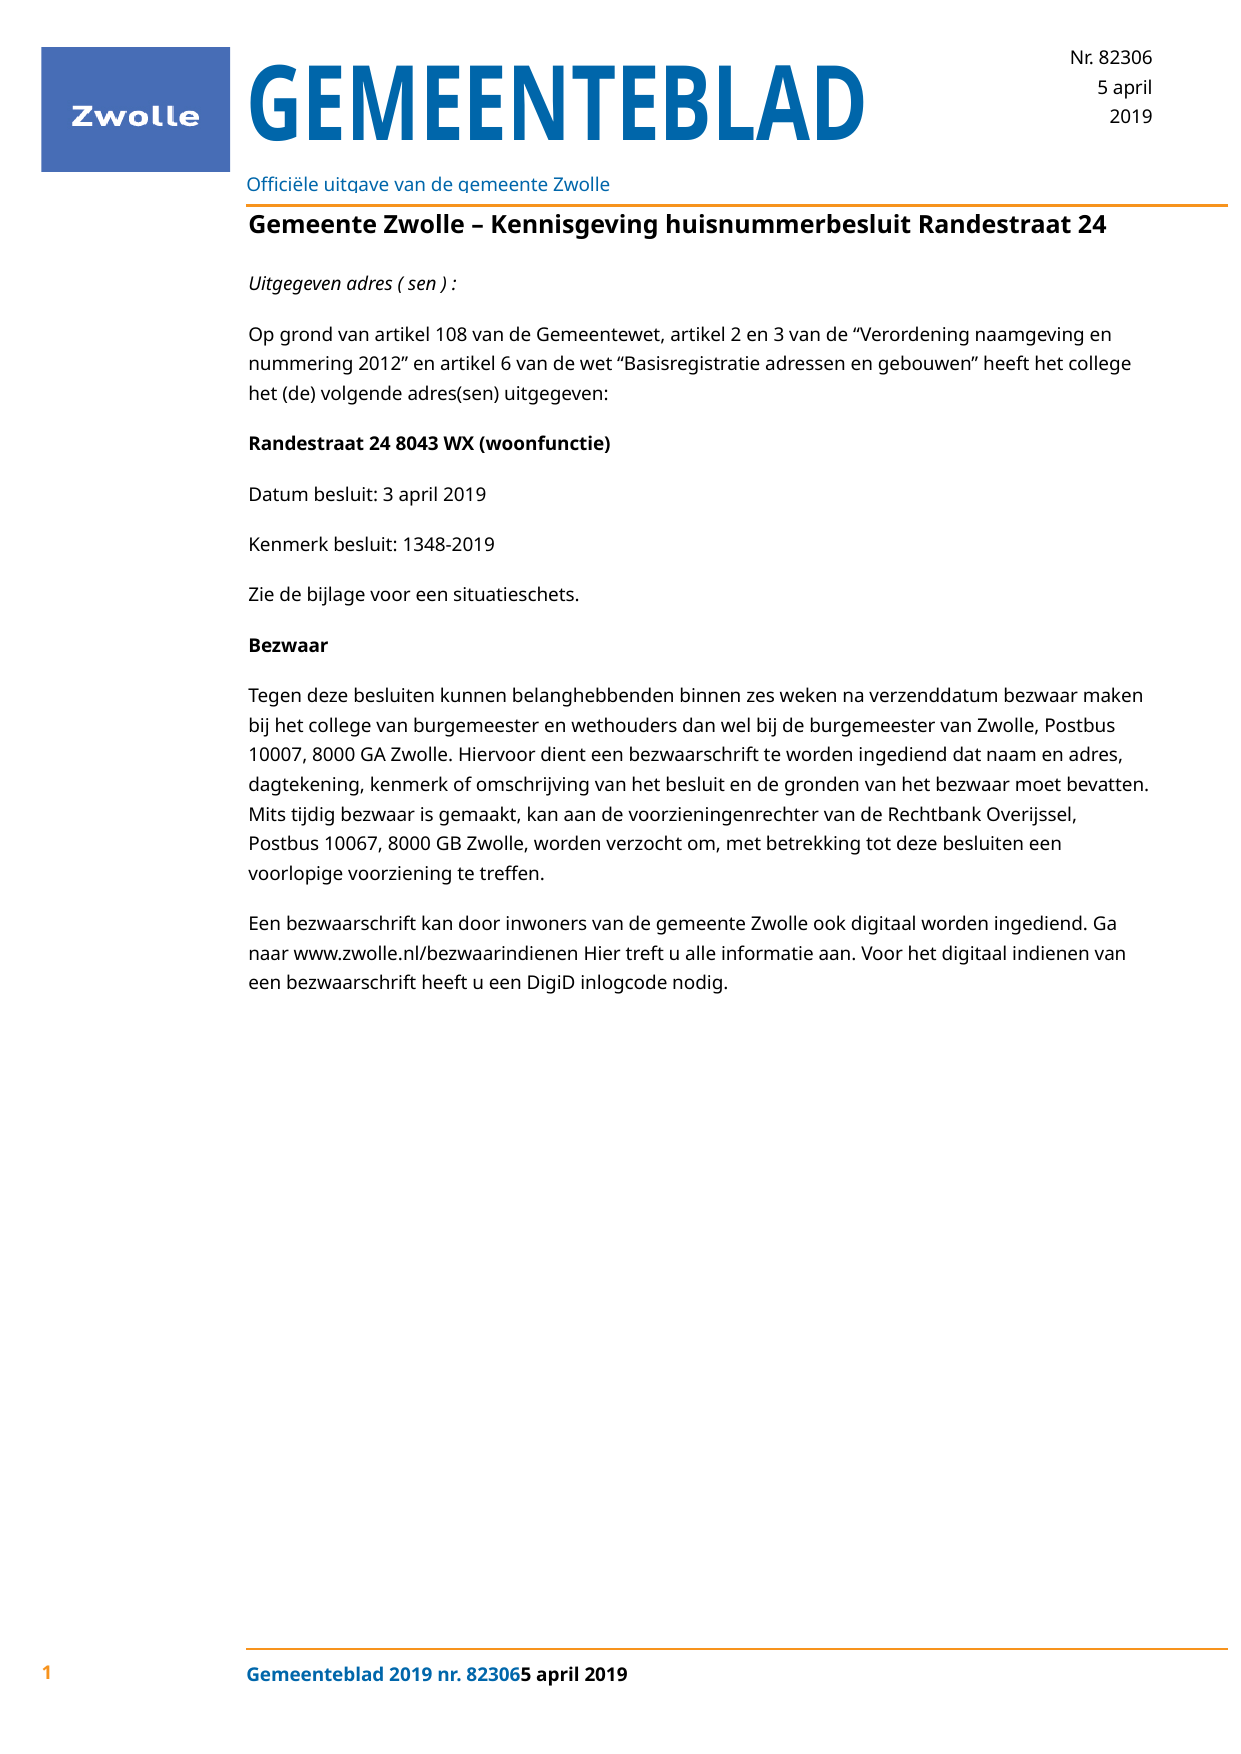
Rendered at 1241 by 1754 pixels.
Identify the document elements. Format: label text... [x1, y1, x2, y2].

text Bezwaar [248, 632, 1152, 658]
text Een bezwaarschrift kan door inwoners van de gemeente Zwolle ook digitaal worden ingediend. Ga naar www.zwolle.nl/bezwaarindienen Hier treft u alle informatie aan. Voor het digitaal indienen van een bezwaarschrift heeft u een DigiD inlogcode nodig. [248, 910, 1152, 995]
text Zie de bijlage voor een situatieschets. [248, 582, 1152, 607]
text Datum besluit: 3 april 2019 [248, 481, 1152, 506]
text Kenmerk besluit: 1348-2019 [248, 531, 1152, 557]
text Randestraat 24 8043 WX (woonfunctie) [248, 430, 1152, 456]
text Gemeente Zwolle – Kennisgeving huisnummerbesluit Randestraat 24 [248, 207, 1152, 241]
text Op grond van artikel 108 van de Gemeentewet, artikel 2 en 3 van de “Verordening naamgeving en nummering 2012” en artikel 6 van de wet “Basisregistratie adressen en gebouwen” heeft het college het (de) volgende adres(sen) uitgegeven: [248, 321, 1152, 406]
picture [41, 47, 231, 172]
text Uitgegeven adres ( sen ) : [248, 270, 1152, 296]
text Tegen deze besluiten kunnen belanghebbenden binnen zes weken na verzenddatum bezwaar maken bij het college van burgemeester en wethouders dan wel bij de burgemeester van Zwolle, Postbus 10007, 8000 GA Zwolle. Hiervoor dient een bezwaarschrift te worden ingediend dat naam en adres, dagtekening, kenmerk of omschrijving van het besluit en de gronden van het bezwaar moet bevatten. Mits tijdig bezwaar is gemaakt, kan aan de voorzieningenrechter van de Rechtbank Overijssel, Postbus 10067, 8000 GB Zwolle, worden verzocht om, met betrekking tot deze besluiten een voorlopige voorziening te treffen. [248, 682, 1152, 886]
